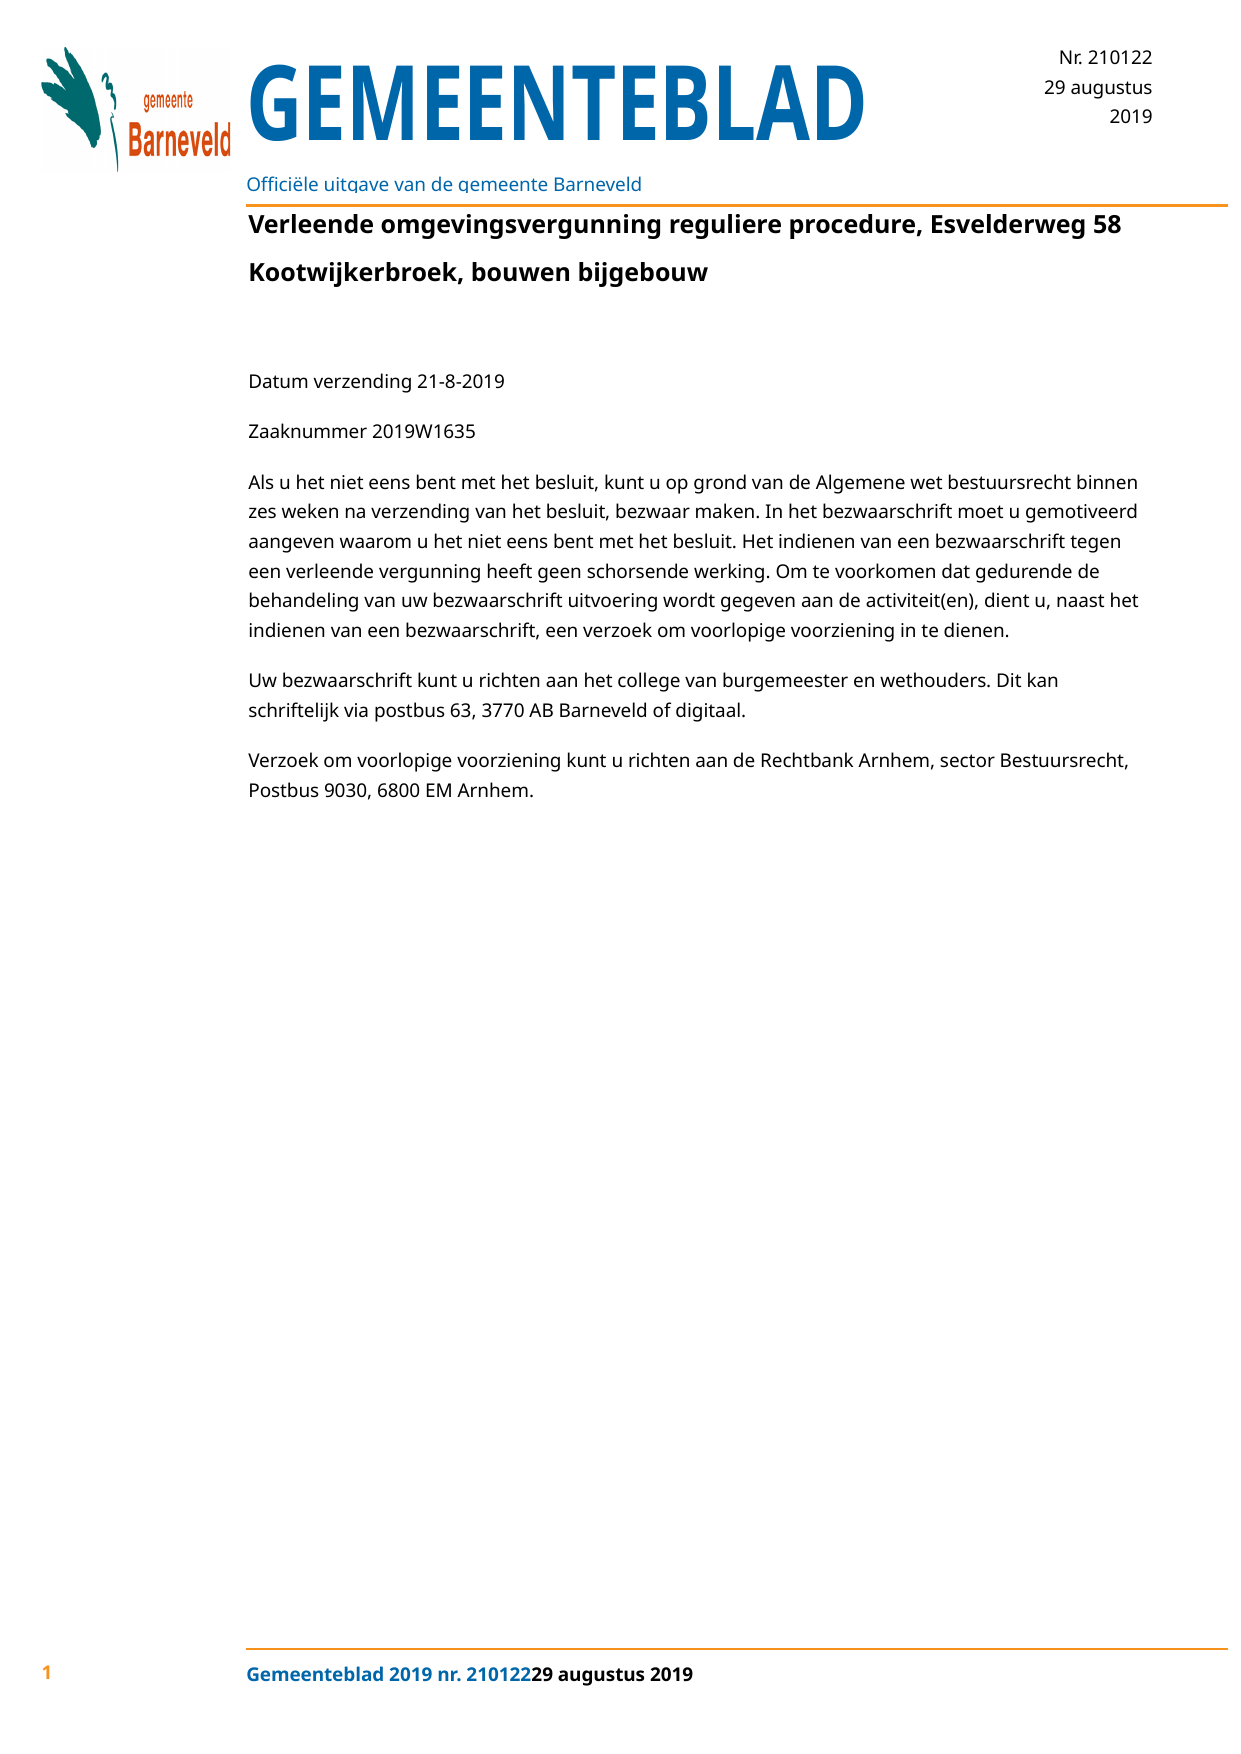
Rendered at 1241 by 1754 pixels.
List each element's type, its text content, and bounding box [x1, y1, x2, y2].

text Uw bezwaarschrift kunt u richten aan het college van burgemeester en wethouders. Dit kan schriftelijk via postbus 63, 3770 AB Barneveld of digitaal. [248, 667, 1152, 723]
text Verzoek om voorlopige voorziening kunt u richten aan de Rechtbank Arnhem, sector Bestuursrecht, Postbus 9030, 6800 EM Arnhem. [248, 747, 1152, 803]
text Datum verzending 21-8-2019 [248, 368, 1152, 394]
text Als u het niet eens bent met het besluit, kunt u op grond van de Algemene wet bestuursrecht binnen zes weken na verzending van het besluit, bezwaar maken. In het bezwaarschrift moet u gemotiveerd aangeven waarom u het niet eens bent met het besluit. Het indienen van een bezwaarschrift tegen een verleende vergunning heeft geen schorsende werking. Om te voorkomen dat gedurende de behandeling van uw bezwaarschrift uitvoering wordt gegeven aan de activiteit(en), dient u, naast het indienen van een bezwaarschrift, een verzoek om voorlopige voorziening in te dienen. [248, 469, 1152, 643]
text Verleende omgevingsvergunning reguliere procedure, Esvelderweg 58 Kootwijkerbroek, bouwen bijgebouw [248, 207, 1152, 288]
picture [41, 47, 231, 172]
text Zaaknummer 2019W1635 [248, 419, 1152, 444]
